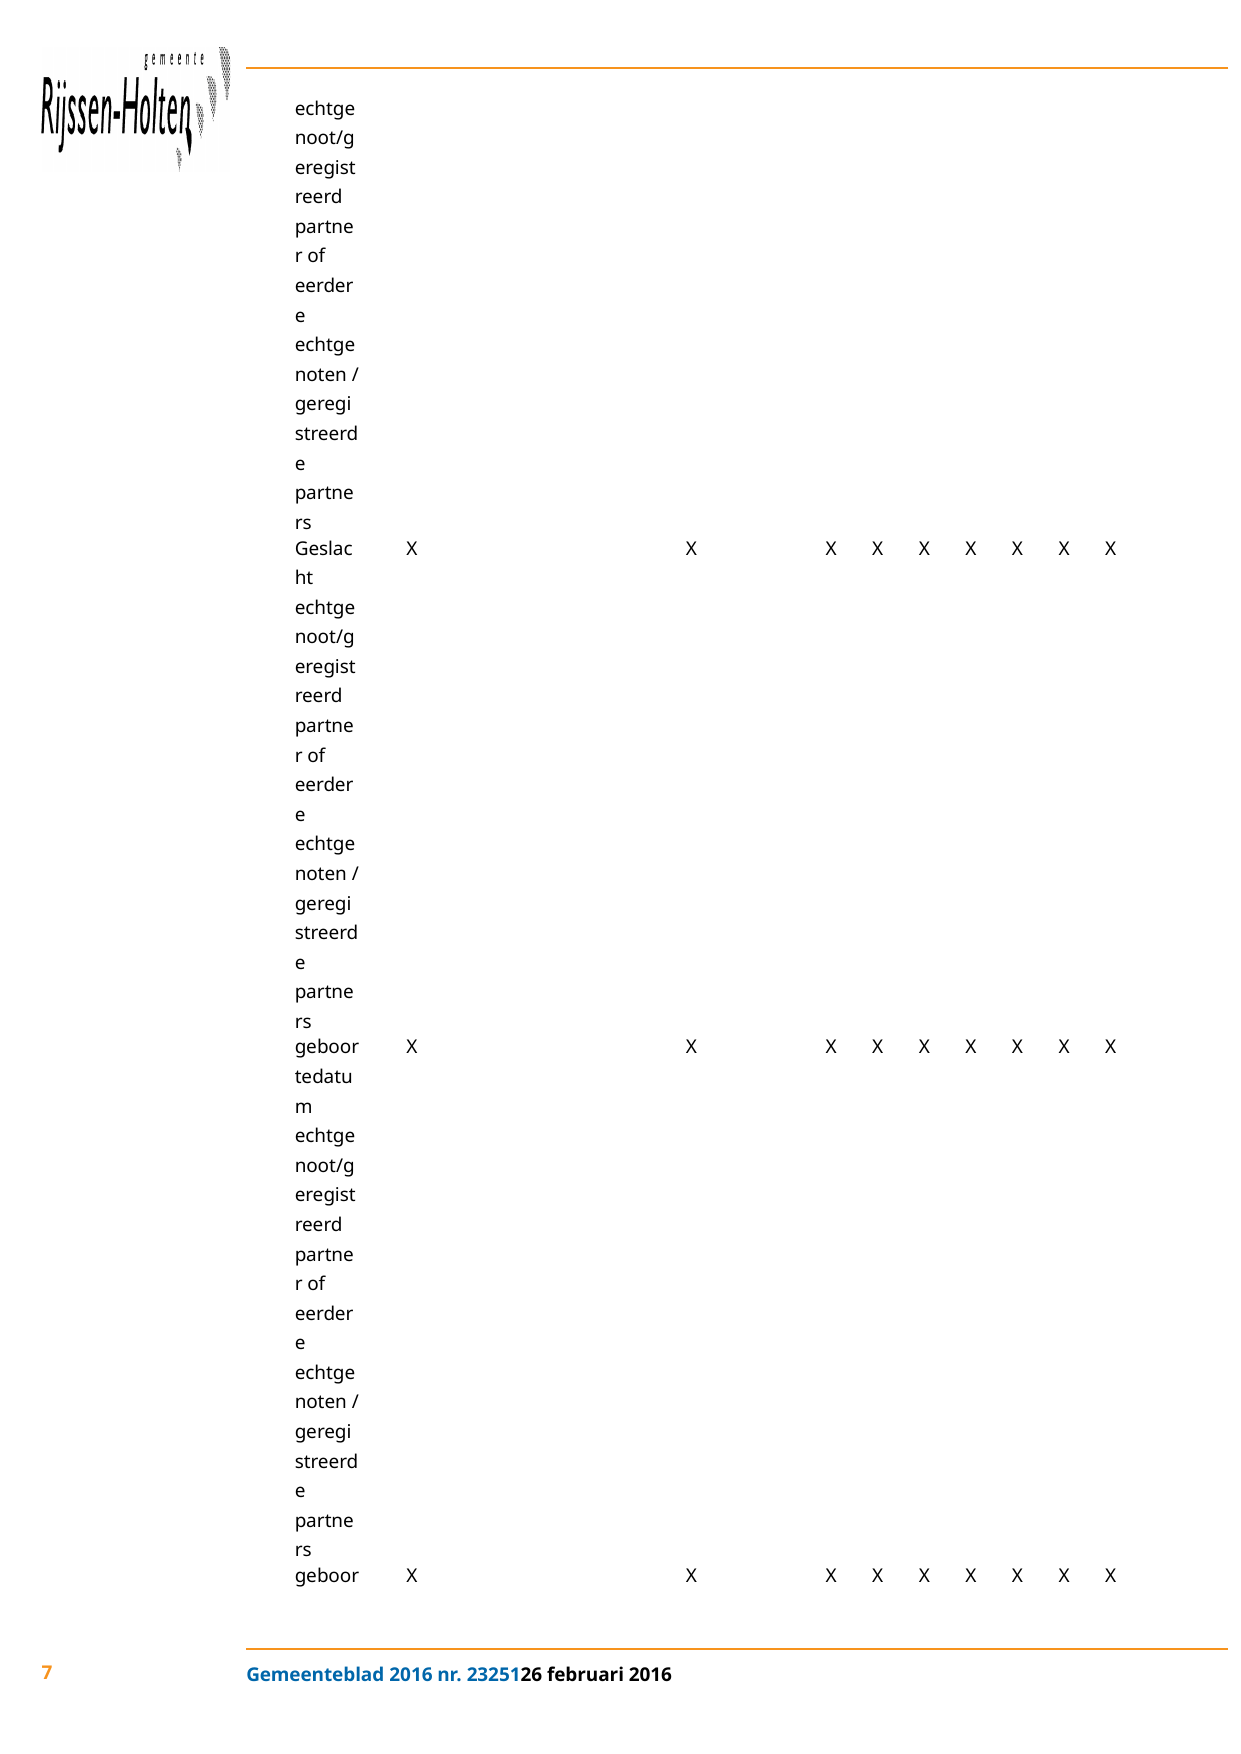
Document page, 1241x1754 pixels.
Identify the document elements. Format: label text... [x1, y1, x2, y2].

table_cell [732, 535, 779, 1034]
table_cell [453, 535, 499, 1034]
table_cell [779, 535, 825, 1034]
table_cell Geslacht echtgenoot/geregistreerd partner of eerdere echtgenoten /geregistreerde partners [295, 535, 359, 1034]
table_cell X [1105, 535, 1152, 1034]
table_cell [359, 535, 406, 1034]
table_cell X [406, 535, 453, 1034]
table_cell [248, 1563, 294, 1588]
table_cell [453, 1563, 499, 1588]
table_cell [825, 95, 872, 535]
table_cell X [686, 535, 732, 1034]
table_cell X [872, 535, 918, 1034]
table_cell [1012, 95, 1058, 535]
table_cell [1105, 95, 1152, 535]
table_cell geboor [295, 1563, 359, 1588]
table_cell [779, 1563, 825, 1588]
table_cell X [825, 1563, 872, 1588]
table_cell X [872, 1034, 918, 1562]
table_cell [686, 95, 732, 535]
table_cell [546, 1563, 592, 1588]
table_cell X [406, 1034, 453, 1562]
table_cell X [686, 1034, 732, 1562]
table_cell [248, 535, 294, 1034]
table_cell [359, 1563, 406, 1588]
table_cell X [825, 1034, 872, 1562]
table_cell [499, 535, 546, 1034]
table_cell [546, 95, 592, 535]
table_cell [406, 95, 453, 535]
table_cell X [919, 535, 965, 1034]
table_cell X [872, 1563, 918, 1588]
table_cell X [919, 1563, 965, 1588]
table_cell X [1012, 1034, 1058, 1562]
table_cell X [965, 535, 1012, 1034]
table_cell X [919, 1034, 965, 1562]
table_cell [919, 95, 965, 535]
table_cell [1058, 95, 1105, 535]
table_cell [546, 1034, 592, 1562]
table_cell [732, 95, 779, 535]
table_cell X [965, 1563, 1012, 1588]
table_cell X [406, 1563, 453, 1588]
table_cell [639, 1034, 686, 1562]
table_cell X [1058, 1563, 1105, 1588]
table_cell [593, 1034, 639, 1562]
table_cell [779, 95, 825, 535]
table_cell [732, 1034, 779, 1562]
table_cell X [1058, 1034, 1105, 1562]
table_cell [453, 1034, 499, 1562]
table_cell X [1105, 1034, 1152, 1562]
table_cell X [1012, 535, 1058, 1034]
table_cell [593, 535, 639, 1034]
table_cell X [965, 1034, 1012, 1562]
table_cell [248, 1034, 294, 1562]
table_cell [779, 1034, 825, 1562]
table_cell [593, 95, 639, 535]
table_cell [359, 1034, 406, 1562]
table_cell [872, 95, 918, 535]
table_cell echtgenoot/geregistreerd partner of eerdere echtgenoten /geregistreerde partners [295, 95, 359, 535]
table_cell [732, 1563, 779, 1588]
picture [41, 47, 231, 172]
table_cell [639, 535, 686, 1034]
table_cell [593, 1563, 639, 1588]
table_cell [248, 95, 294, 535]
table_cell X [825, 535, 872, 1034]
table_cell X [1058, 535, 1105, 1034]
table_cell [499, 1034, 546, 1562]
table_cell X [1105, 1563, 1152, 1588]
table_cell [359, 95, 406, 535]
table_cell [546, 535, 592, 1034]
table_cell [453, 95, 499, 535]
table_cell [499, 1563, 546, 1588]
table_cell [965, 95, 1012, 535]
table_cell geboortedatum echtgenoot/geregistreerd partner of eerdere echtgenoten /geregistreerde partners [295, 1034, 359, 1562]
table_cell [499, 95, 546, 535]
table_cell [639, 1563, 686, 1588]
table_cell [639, 95, 686, 535]
table_cell X [1012, 1563, 1058, 1588]
table_cell X [686, 1563, 732, 1588]
